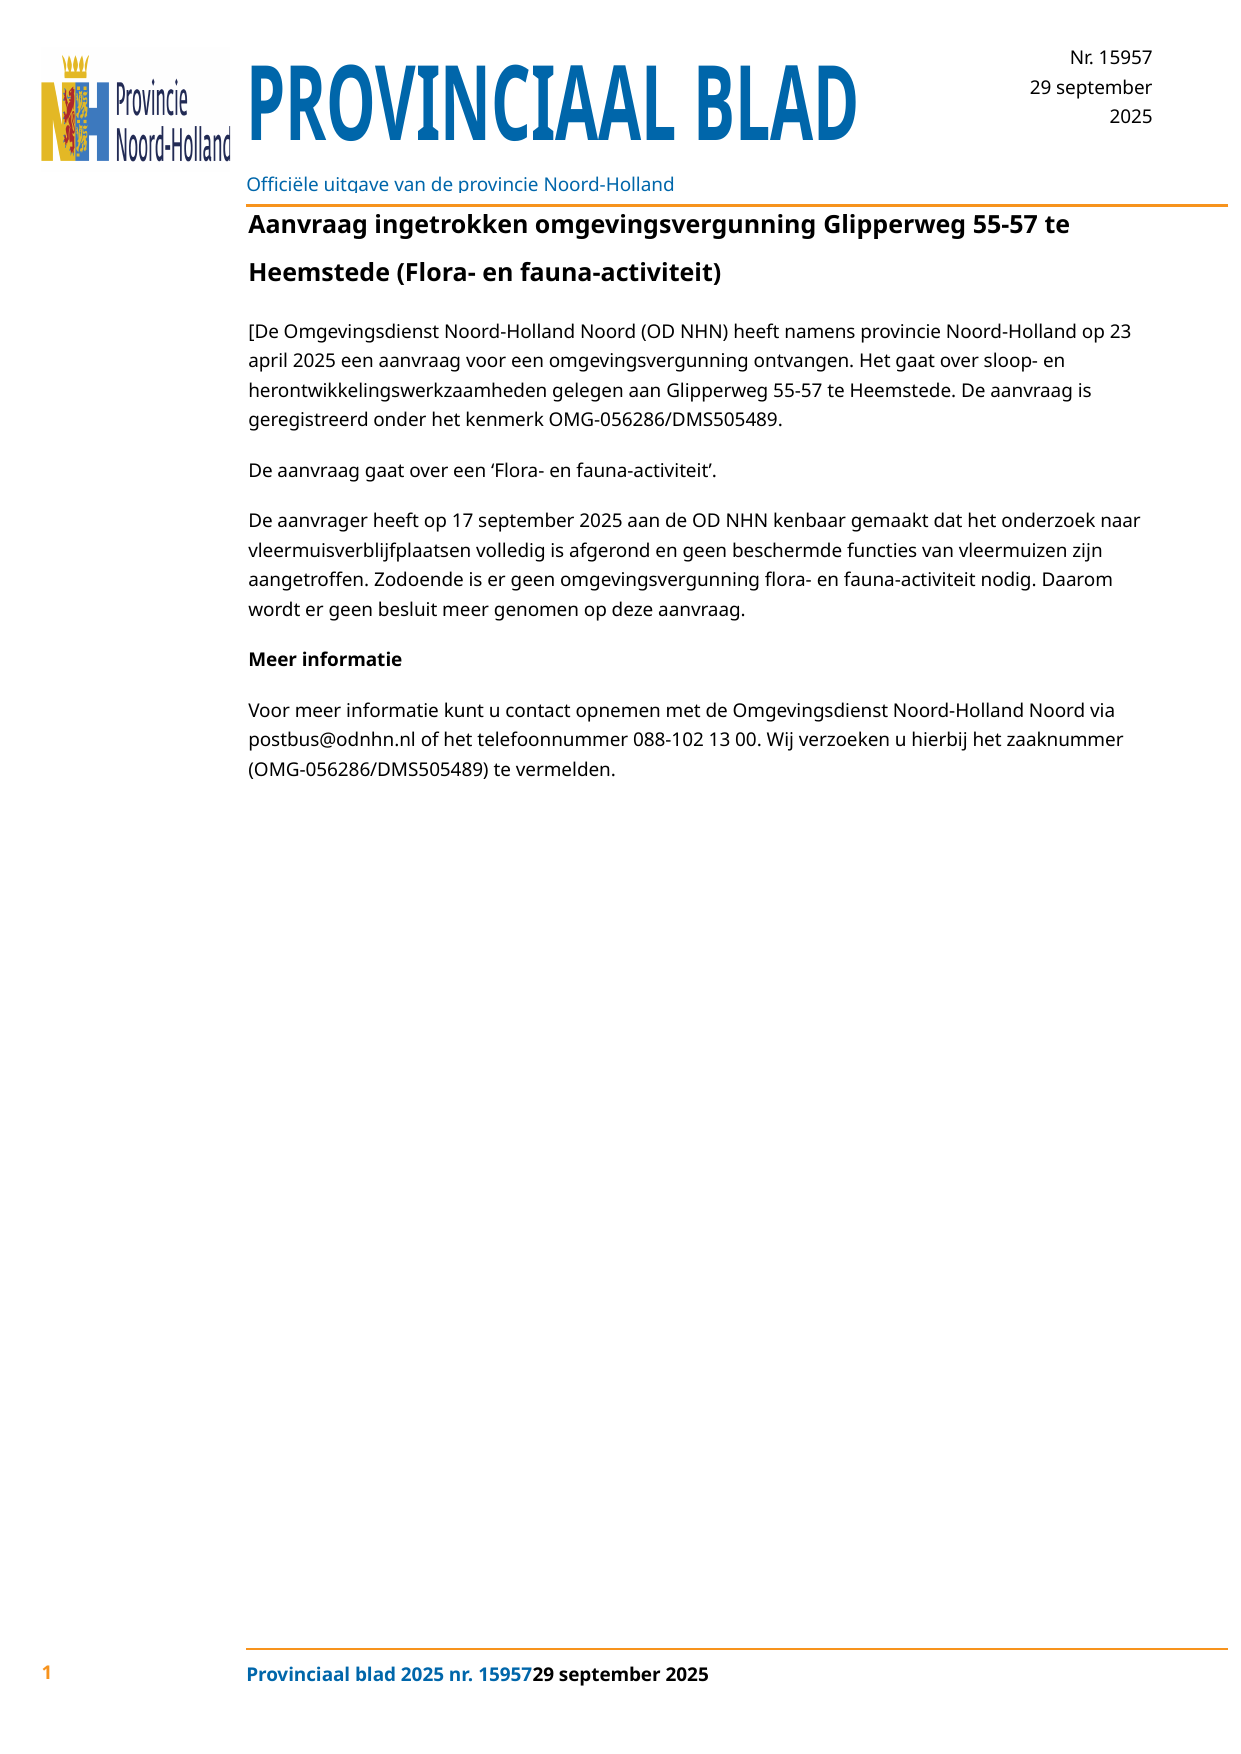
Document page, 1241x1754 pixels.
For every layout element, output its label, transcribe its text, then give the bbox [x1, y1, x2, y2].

text Voor meer informatie kunt u contact opnemen met de Omgevingsdienst Noord-Holland Noord via postbus@odnhn.nl of het telefoonnummer 088-102 13 00. Wij verzoeken u hierbij het zaaknummer (OMG-056286/DMS505489) te vermelden. [248, 697, 1152, 782]
text Aanvraag ingetrokken omgevingsvergunning Glipperweg 55-57 te Heemstede (Flora- en fauna-activiteit) [248, 207, 1152, 288]
text Meer informatie [248, 647, 1152, 672]
picture [41, 47, 231, 172]
text De aanvraag gaat over een ‘Flora- en fauna-activiteit’. [248, 457, 1152, 483]
text De aanvrager heeft op 17 september 2025 aan de OD NHN kenbaar gemaakt dat het onderzoek naar vleermuisverblijfplaatsen volledig is afgerond en geen beschermde functies van vleermuizen zijn aangetroffen. Zodoende is er geen omgevingsvergunning flora- en fauna-activiteit nodig. Daarom wordt er geen besluit meer genomen op deze aanvraag. [248, 507, 1152, 622]
text [De Omgevingsdienst Noord-Holland Noord (OD NHN) heeft namens provincie Noord-Holland op 23 april 2025 een aanvraag voor een omgevingsvergunning ontvangen. Het gaat over sloop- en herontwikkelingswerkzaamheden gelegen aan Glipperweg 55-57 te Heemstede. De aanvraag is geregistreerd onder het kenmerk OMG-056286/DMS505489. [248, 318, 1152, 432]
